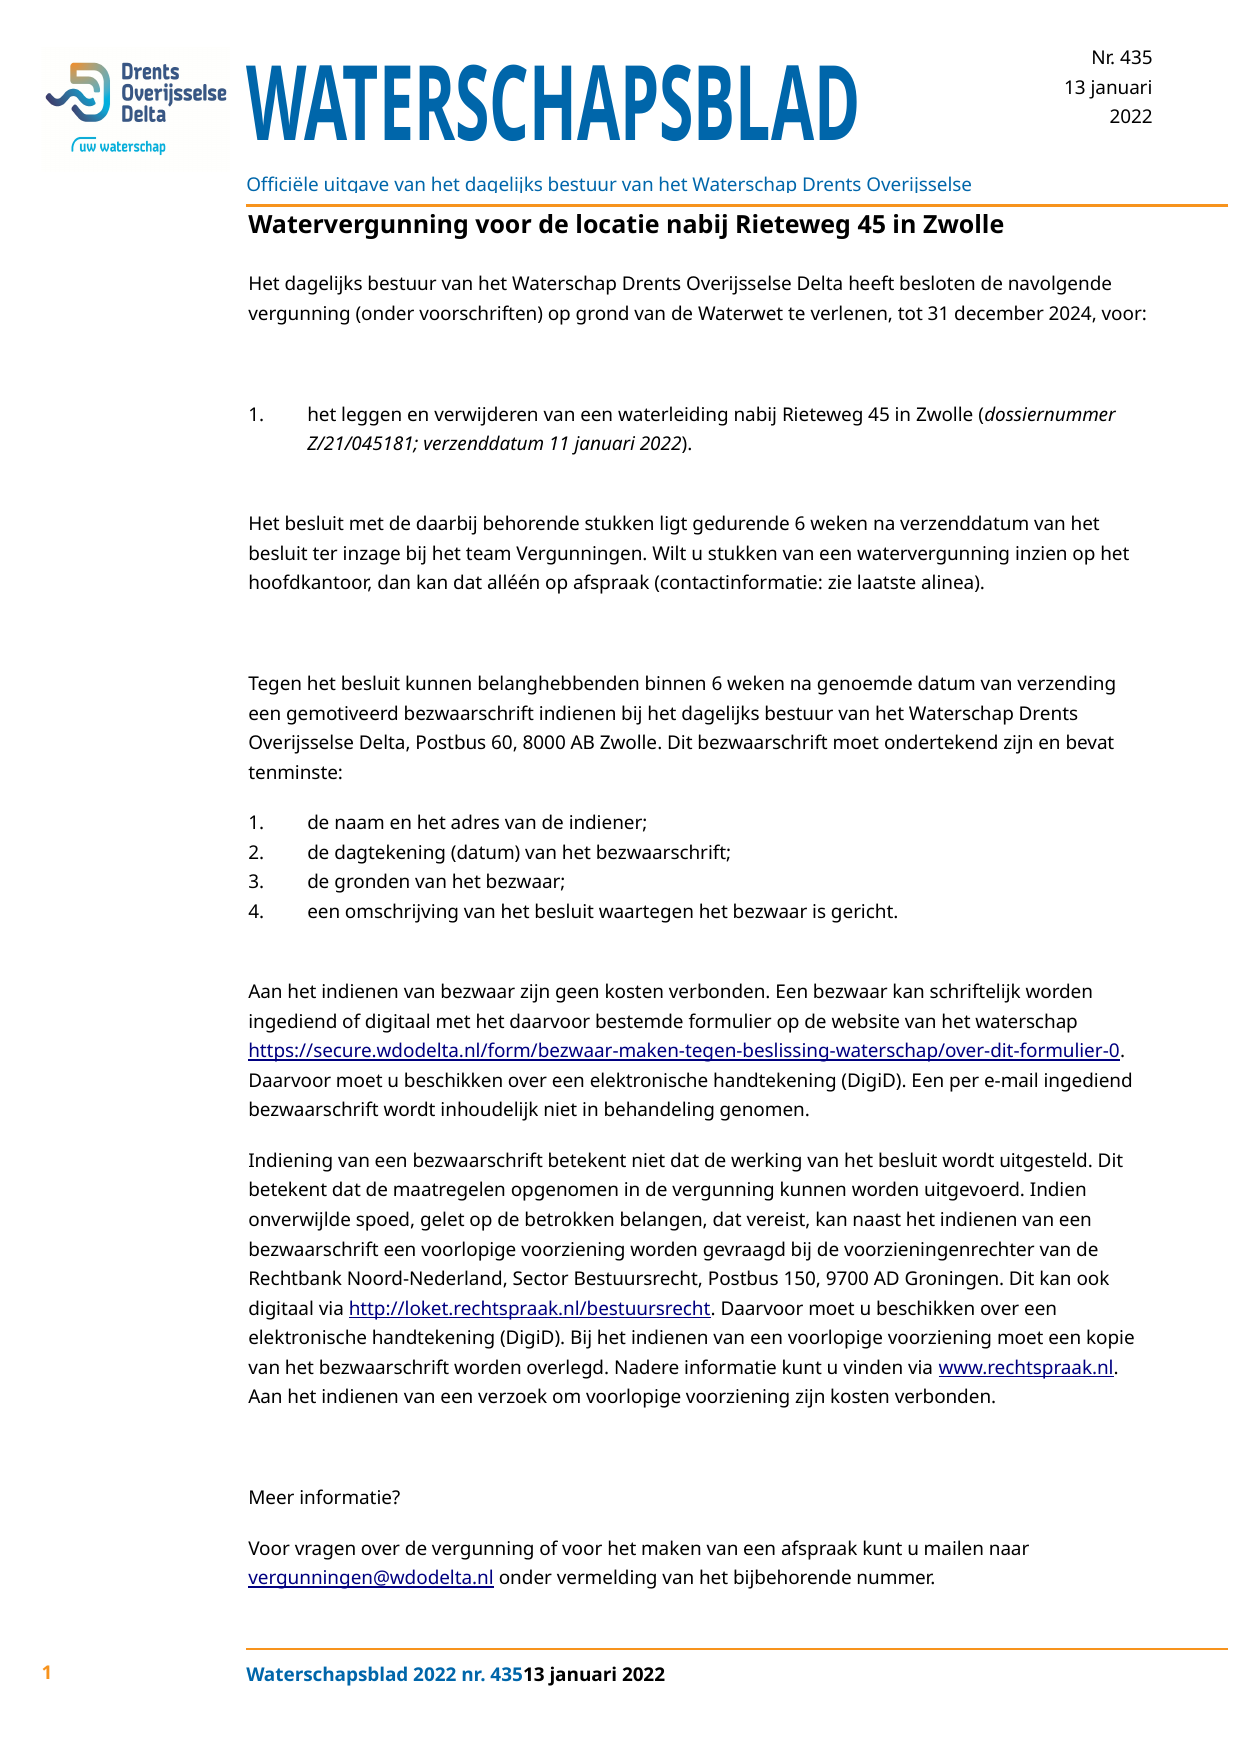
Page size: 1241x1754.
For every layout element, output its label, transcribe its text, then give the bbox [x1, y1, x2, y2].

text Het besluit met de daarbij behorende stukken ligt gedurende 6 weken na verzenddatum van het besluit ter inzage bij het team Vergunningen. Wilt u stukken van een watervergunning inzien op het hoofdkantoor, dan kan dat alléén op afspraak (contactinformatie: zie laatste alinea). [248, 510, 1152, 595]
list de gronden van het bezwaar; [248, 869, 1152, 894]
text Aan het indienen van bezwaar zijn geen kosten verbonden. Een bezwaar kan schriftelijk worden ingediend of digitaal met het daarvoor bestemde formulier op de website van het waterschap https://secure.wdodelta.nl/form/bezwaar-maken-tegen-beslissing-waterschap/over-dit-formulier-0. Daarvoor moet u beschikken over een elektronische handtekening (DigiD). Een per e-mail ingediend bezwaarschrift wordt inhoudelijk niet in behandeling genomen. [248, 978, 1152, 1122]
text Meer informatie? [248, 1484, 1152, 1510]
text Tegen het besluit kunnen belanghebbenden binnen 6 weken na genoemde datum van verzending een gemotiveerd bezwaarschrift indienen bij het dagelijks bestuur van het Waterschap Drents Overijsselse Delta, Postbus 60, 8000 AB Zwolle. Dit bezwaarschrift moet ondertekend zijn en bevat tenminste: [248, 670, 1152, 785]
list de naam en het adres van de indiener; [248, 809, 1152, 835]
list de dagtekening (datum) van het bezwaarschrift; [248, 839, 1152, 865]
list het leggen en verwijderen van een waterleiding nabij Rieteweg 45 in Zwolle (dossiernummer Z/21/045181; verzenddatum 11 januari 2022). [248, 401, 1152, 456]
text Watervergunning voor de locatie nabij Rieteweg 45 in Zwolle [248, 207, 1152, 241]
text Voor vragen over de vergunning of voor het maken van een afspraak kunt u mailen naar vergunningen@wdodelta.nl onder vermelding van het bijbehorende nummer. [248, 1535, 1152, 1590]
text Het dagelijks bestuur van het Waterschap Drents Overijsselse Delta heeft besloten de navolgende vergunning (onder voorschriften) op grond van de Waterwet te verlenen, tot 31 december 2024, voor: [248, 270, 1152, 326]
text Indiening van een bezwaarschrift betekent niet dat de werking van het besluit wordt uitgesteld. Dit betekent dat de maatregelen opgenomen in de vergunning kunnen worden uitgevoerd. Indien onverwijlde spoed, gelet op de betrokken belangen, dat vereist, kan naast het indienen van een bezwaarschrift een voorlopige voorziening worden gevraagd bij de voorzieningenrechter van de Rechtbank Noord-Nederland, Sector Bestuursrecht, Postbus 150, 9700 AD Groningen. Dit kan ook digitaal via http://loket.rechtspraak.nl/bestuursrecht. Daarvoor moet u beschikken over een elektronische handtekening (DigiD). Bij het indienen van een voorlopige voorziening moet een kopie van het bezwaarschrift worden overlegd. Nadere informatie kunt u vinden via www.rechtspraak.nl. Aan het indienen van een verzoek om voorlopige voorziening zijn kosten verbonden. [248, 1147, 1152, 1409]
list een omschrijving van het besluit waartegen het bezwaar is gericht. [248, 898, 1152, 924]
picture [41, 47, 231, 172]
